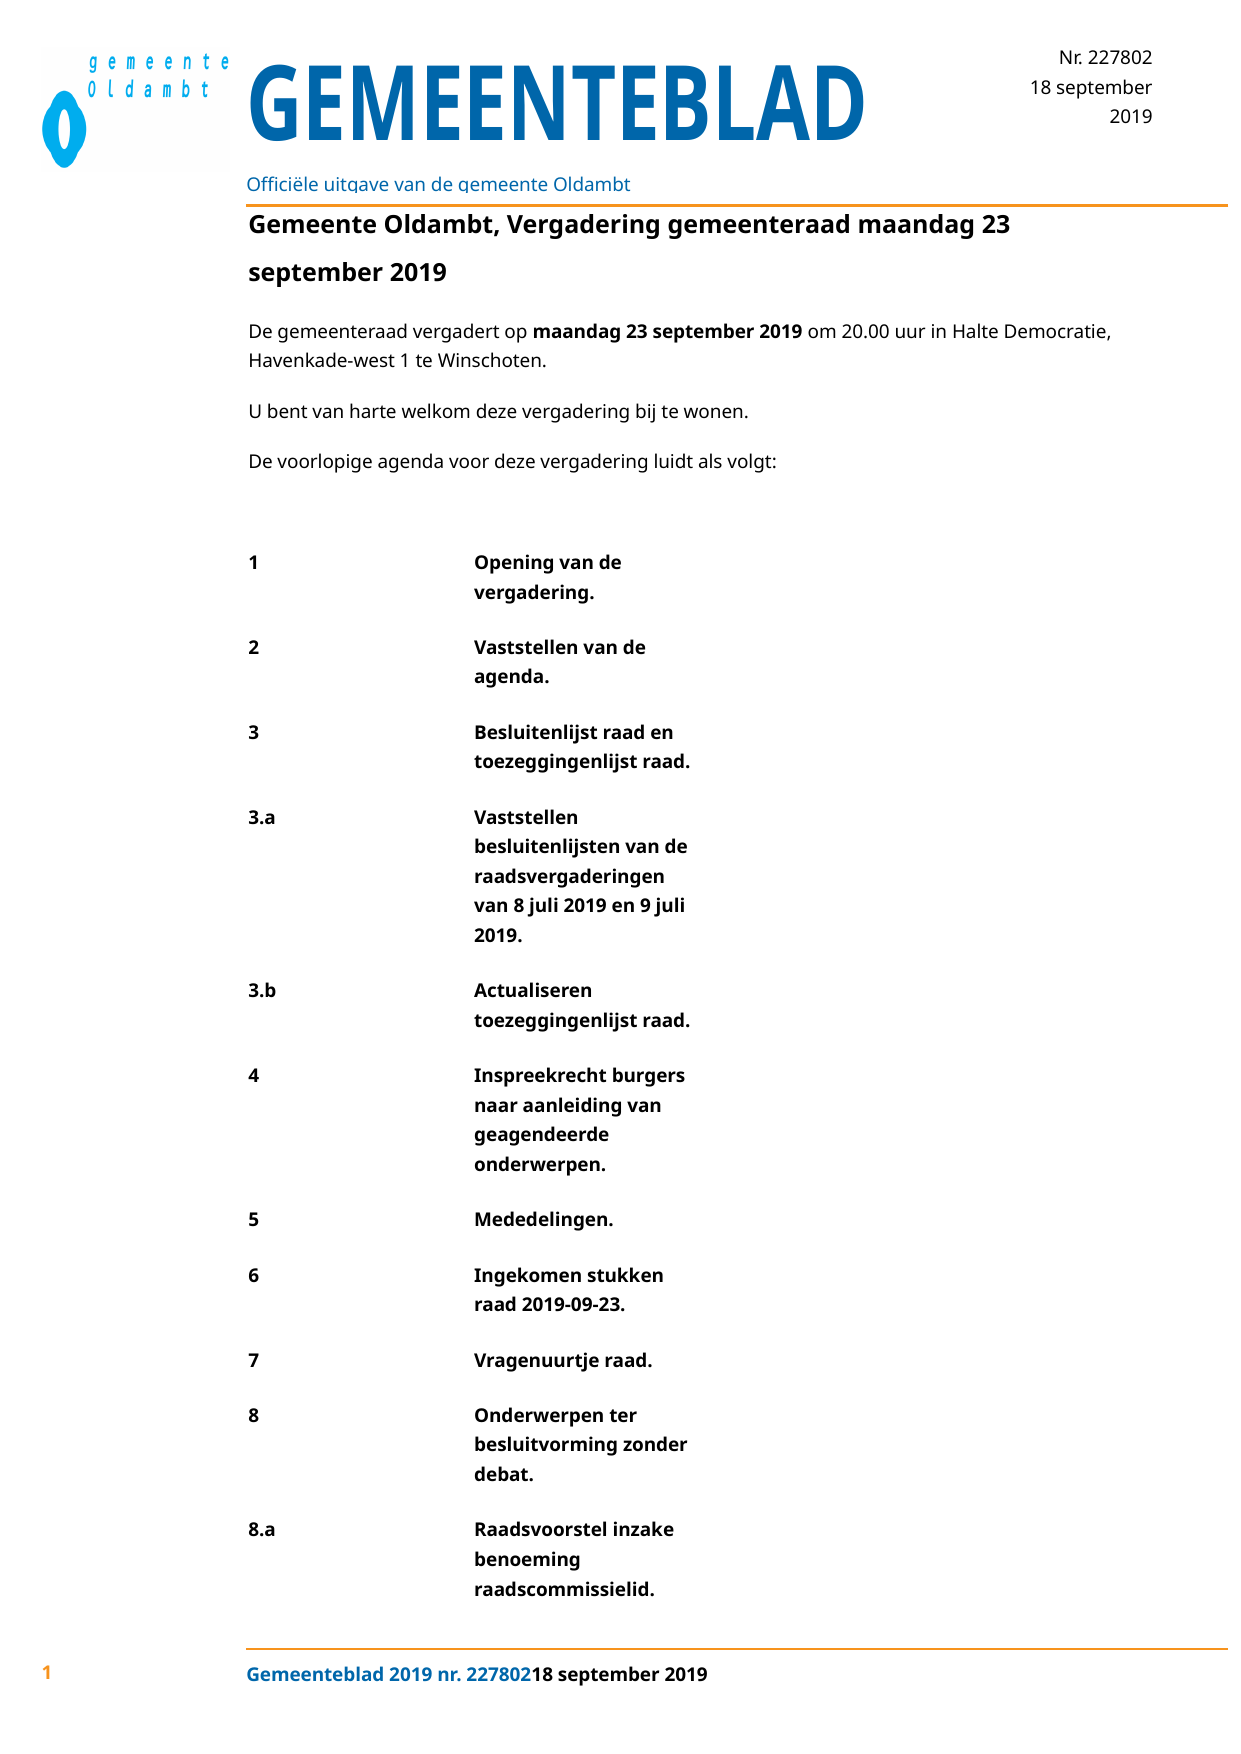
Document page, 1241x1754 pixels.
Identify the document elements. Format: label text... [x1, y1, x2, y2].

picture [41, 47, 231, 172]
table_cell 2 [248, 634, 474, 719]
table_header Opening van de vergadering. [474, 549, 700, 634]
table_cell Mededelingen. [474, 1207, 700, 1262]
table_cell 4 [248, 1063, 474, 1207]
table_header 1 [248, 549, 474, 634]
text De voorlopige agenda voor deze vergadering luidt als volgt: [248, 448, 1152, 474]
table_cell Raadsvoorstel inzake benoeming raadscommissielid. [474, 1517, 700, 1601]
table_cell 8.a [248, 1517, 474, 1601]
table_cell 3 [248, 719, 474, 804]
text U bent van harte welkom deze vergadering bij te wonen. [248, 398, 1152, 424]
table_cell 3.b [248, 978, 474, 1062]
table_cell 3.a [248, 804, 474, 978]
table_cell Inspreekrecht burgers naar aanleiding van geagendeerde onderwerpen. [474, 1063, 700, 1207]
text Gemeente Oldambt, Vergadering gemeenteraad maandag 23 september 2019 [248, 207, 1152, 288]
table_cell Onderwerpen ter besluitvorming zonder debat. [474, 1402, 700, 1517]
table_cell Vragenuurtje raad. [474, 1347, 700, 1402]
table_cell Vaststellen besluitenlijsten van de raadsvergaderingen van 8 juli 2019 en 9 juli 2019. [474, 804, 700, 978]
table_cell 8 [248, 1402, 474, 1517]
table_cell Besluitenlijst raad en toezeggingenlijst raad. [474, 719, 700, 804]
table_cell 5 [248, 1207, 474, 1262]
table_cell Actualiseren toezeggingenlijst raad. [474, 978, 700, 1062]
table_cell Vaststellen van de agenda. [474, 634, 700, 719]
table_cell Ingekomen stukken raad 2019-09-23. [474, 1262, 700, 1347]
text De gemeenteraad vergadert op maandag 23 september 2019 om 20.00 uur in Halte Democratie, Havenkade-west 1 te Winschoten. [248, 318, 1152, 373]
table_cell 7 [248, 1347, 474, 1402]
table_cell 6 [248, 1262, 474, 1347]
